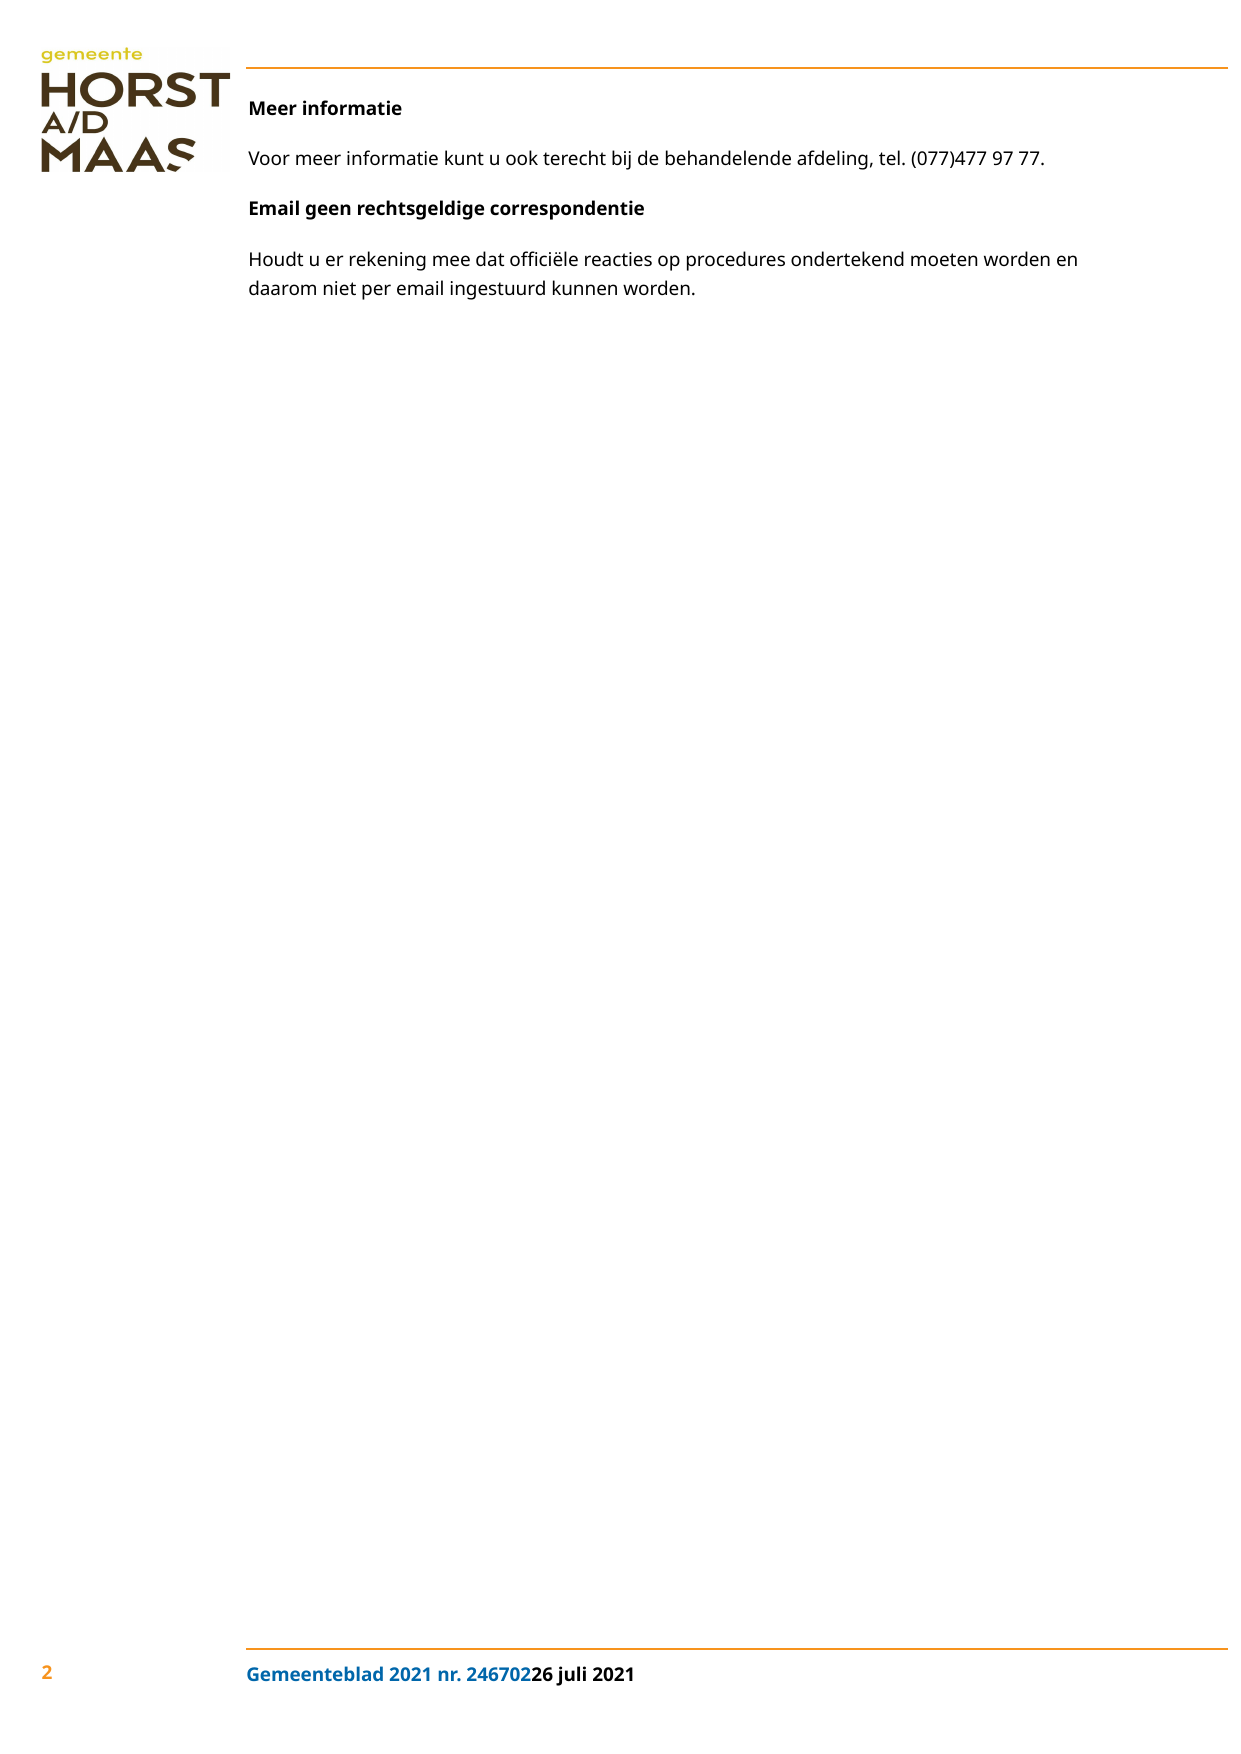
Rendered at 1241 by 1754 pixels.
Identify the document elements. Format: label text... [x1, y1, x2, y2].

picture [41, 47, 231, 172]
text Meer informatie [248, 95, 1152, 121]
text Voor meer informatie kunt u ook terecht bij de behandelende afdeling, tel. (077)477 97 77. [248, 145, 1152, 171]
text Houdt u er rekening mee dat officiële reacties op procedures ondertekend moeten worden en daarom niet per email ingestuurd kunnen worden. [248, 246, 1152, 301]
text Email geen rechtsgeldige correspondentie [248, 196, 1152, 221]
